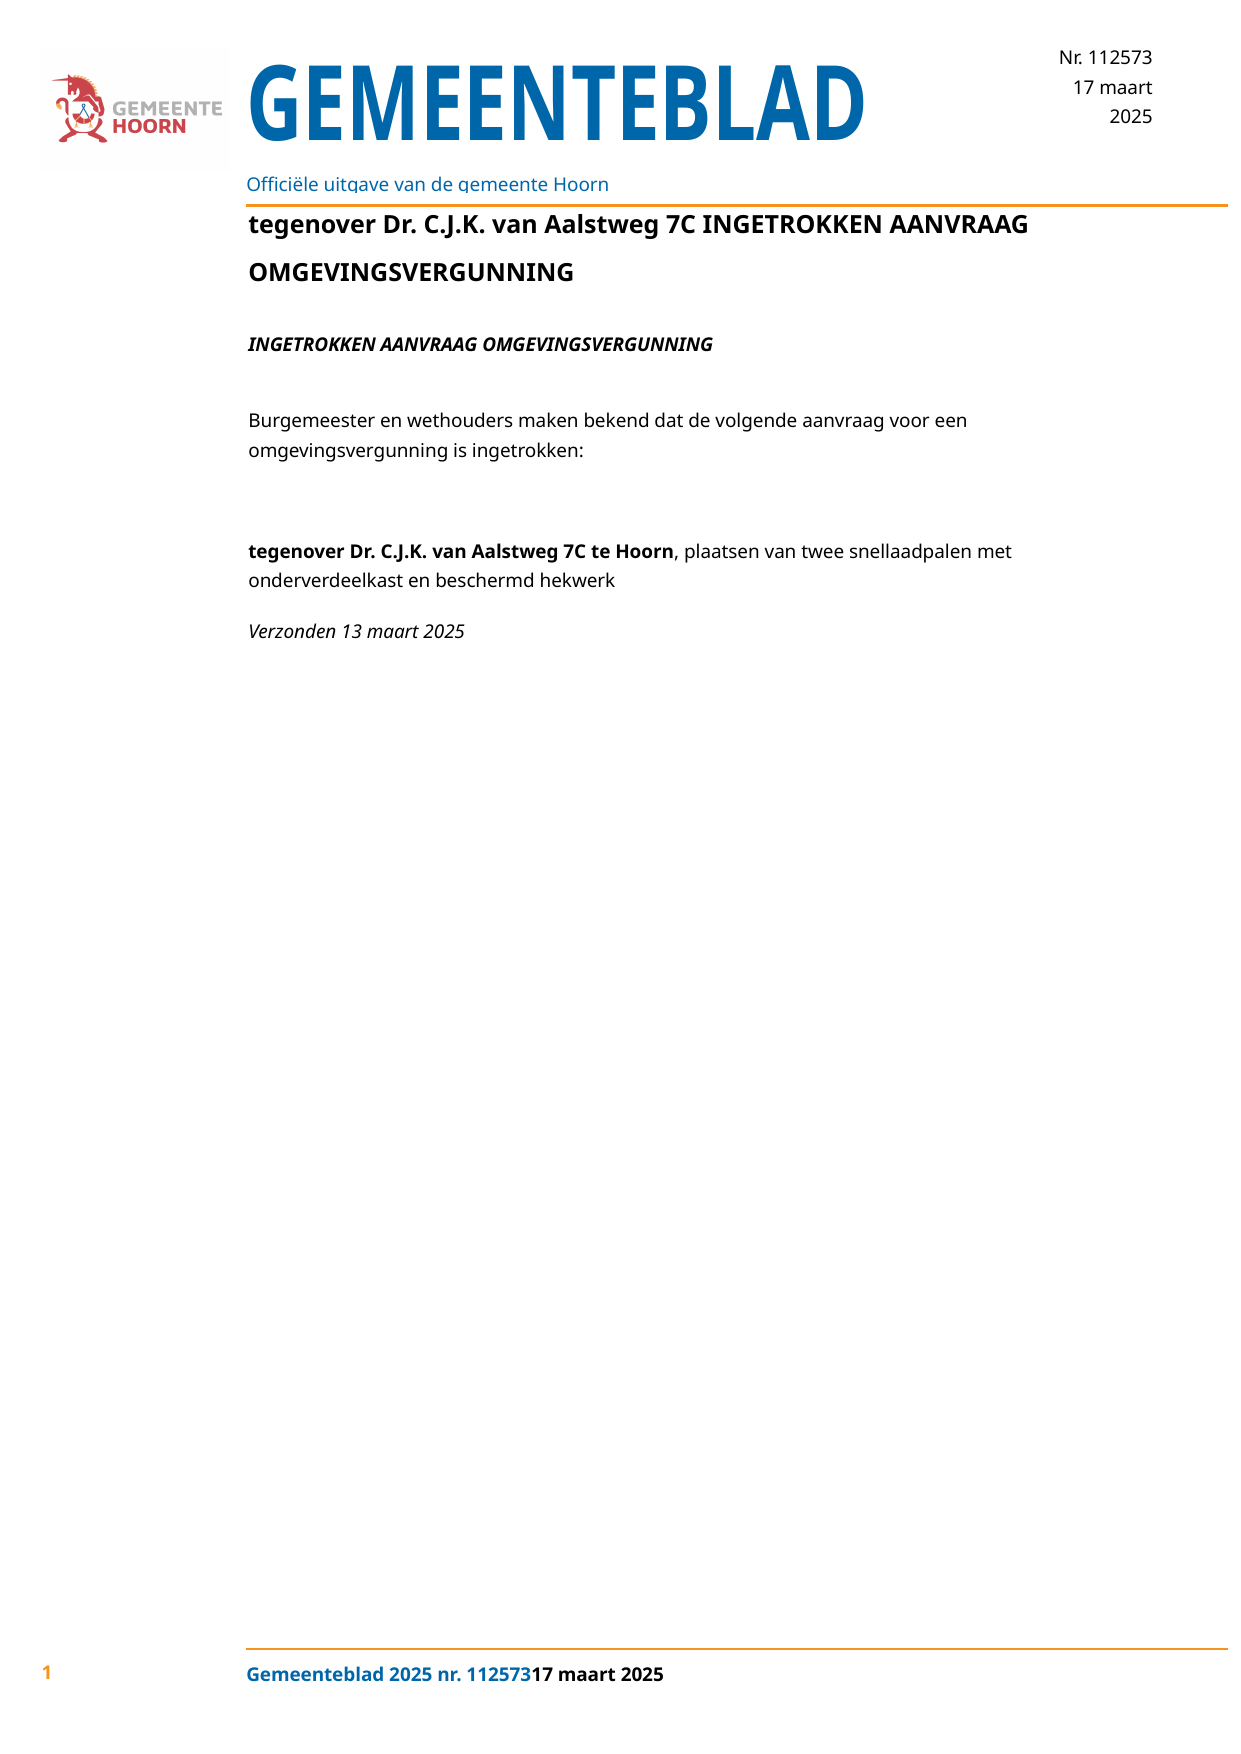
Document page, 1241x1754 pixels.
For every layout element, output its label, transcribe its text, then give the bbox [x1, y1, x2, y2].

picture [41, 47, 231, 172]
text tegenover Dr. C.J.K. van Aalstweg 7C INGETROKKEN AANVRAAG OMGEVINGSVERGUNNING [248, 207, 1152, 288]
text Burgemeester en wethouders maken bekend dat de volgende aanvraag voor een omgevingsvergunning is ingetrokken: [248, 408, 1152, 463]
text INGETROKKEN AANVRAAG OMGEVINGSVERGUNNING [248, 331, 1152, 357]
text Verzonden 13 maart 2025 [248, 618, 1152, 644]
text tegenover Dr. C.J.K. van Aalstweg 7C te Hoorn, plaatsen van twee snellaadpalen met onderverdeelkast en beschermd hekwerk [248, 538, 1152, 593]
